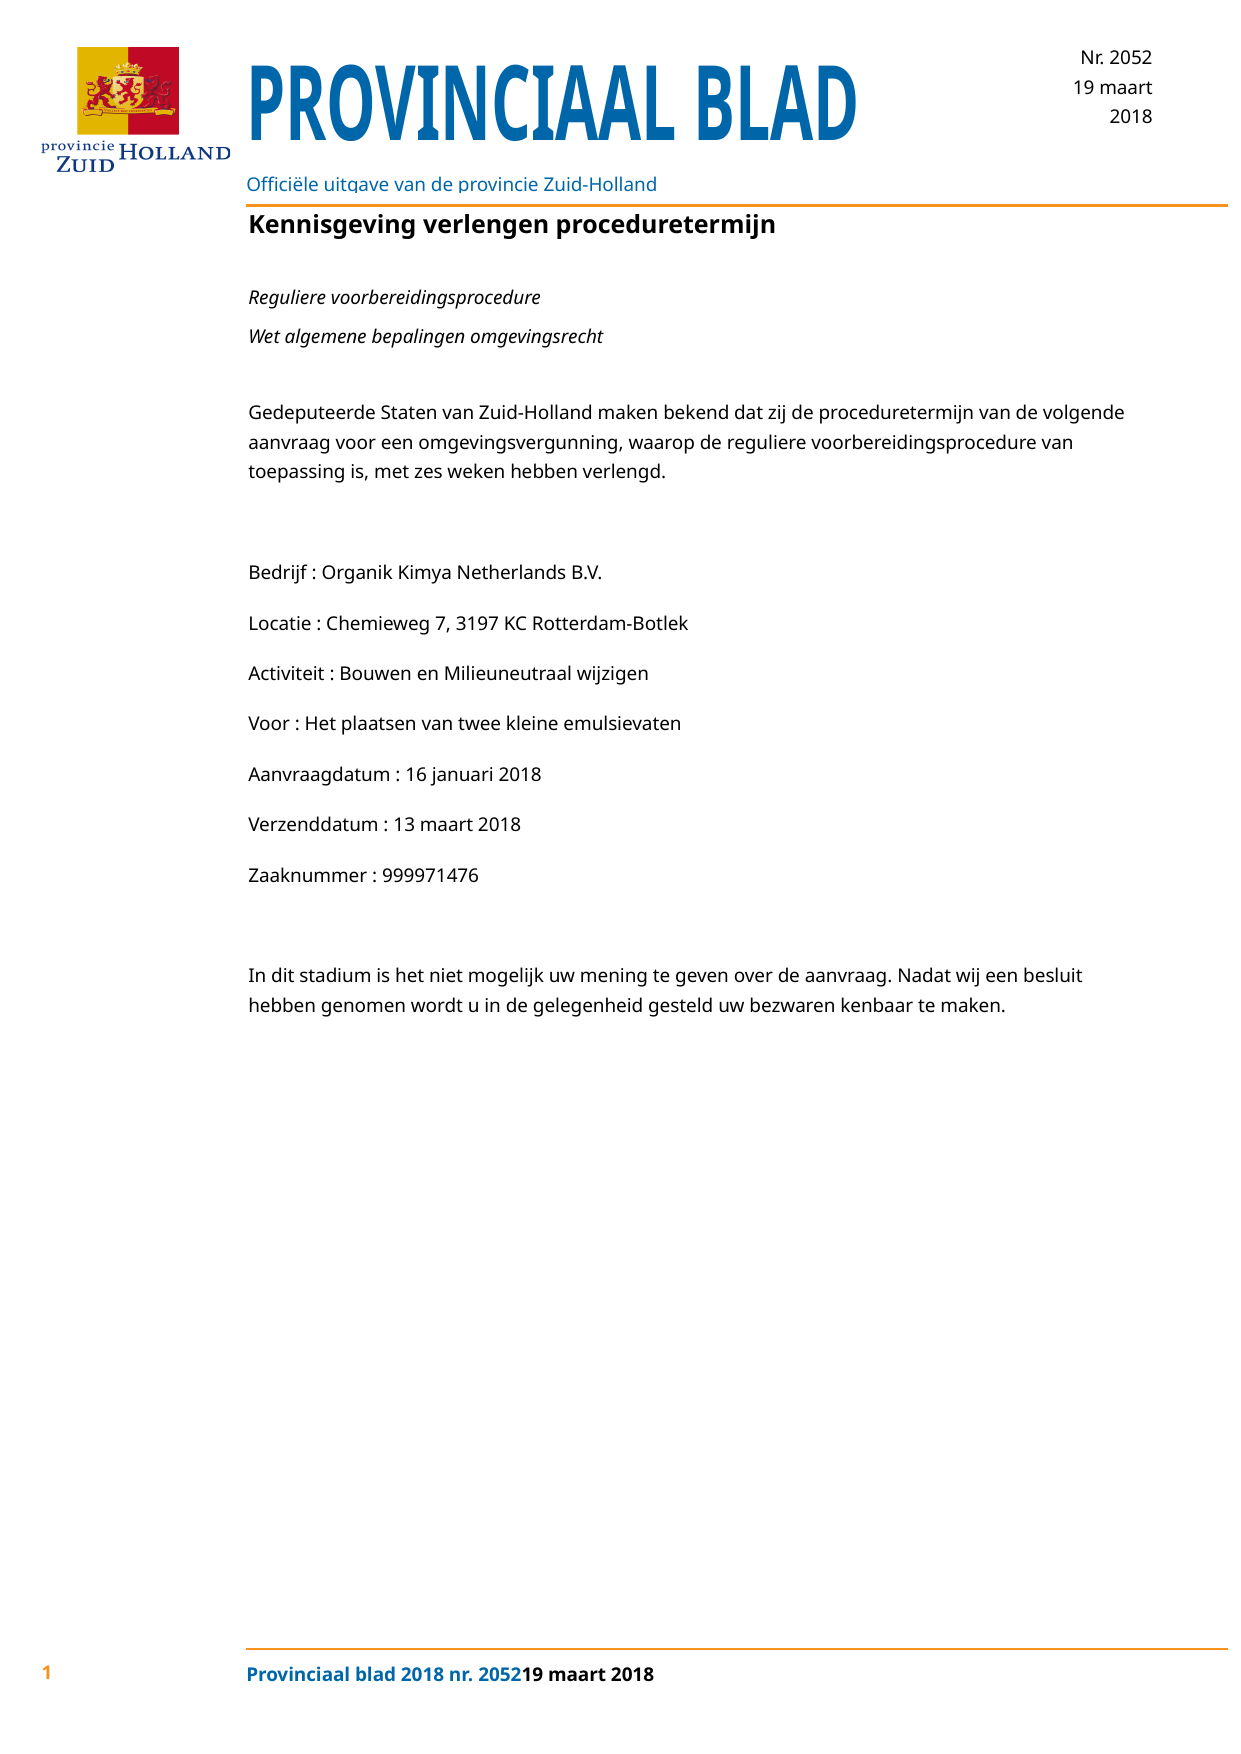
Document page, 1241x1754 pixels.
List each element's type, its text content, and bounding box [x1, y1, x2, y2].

picture [41, 47, 231, 172]
text Wet algemene bepalingen omgevingsrecht [248, 323, 1152, 349]
text Voor : Het plaatsen van twee kleine emulsievaten [248, 711, 1152, 736]
text Reguliere voorbereidingsprocedure [248, 284, 1152, 309]
text Locatie : Chemieweg 7, 3197 KC Rotterdam-Botlek [248, 610, 1152, 635]
text Kennisgeving verlengen proceduretermijn [248, 207, 1152, 241]
text In dit stadium is het niet mogelijk uw mening te geven over de aanvraag. Nadat wij een besluit hebben genomen wordt u in de gelegenheid gesteld uw bezwaren kenbaar te maken. [248, 963, 1152, 1018]
text Activiteit : Bouwen en Milieuneutraal wijzigen [248, 660, 1152, 686]
text Zaaknummer : 999971476 [248, 862, 1152, 887]
text Gedeputeerde Staten van Zuid-Holland maken bekend dat zij de proceduretermijn van de volgende aanvraag voor een omgevingsvergunning, waarop de reguliere voorbereidingsprocedure van toepassing is, met zes weken hebben verlengd. [248, 399, 1152, 484]
text Verzenddatum : 13 maart 2018 [248, 811, 1152, 837]
text Bedrijf : Organik Kimya Netherlands B.V. [248, 559, 1152, 585]
text Aanvraagdatum : 16 januari 2018 [248, 761, 1152, 787]
